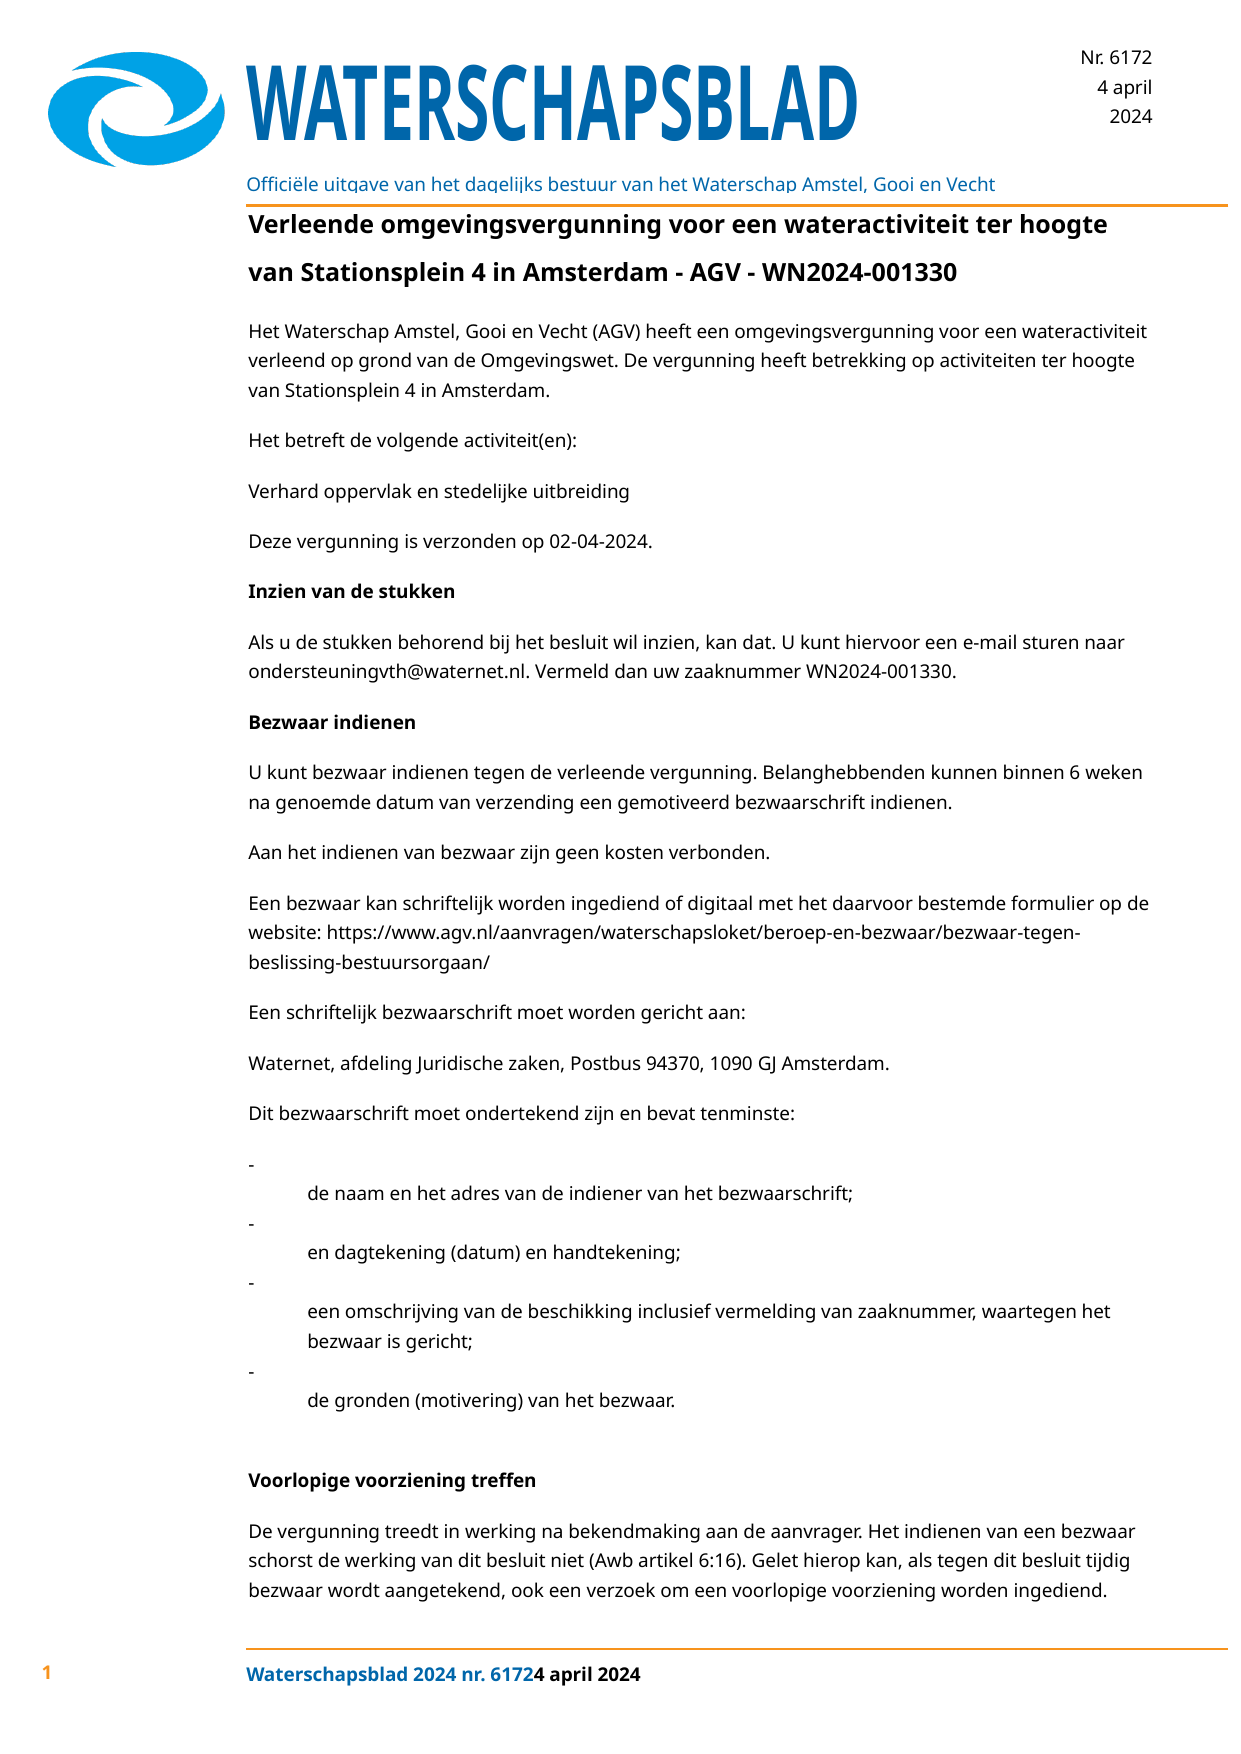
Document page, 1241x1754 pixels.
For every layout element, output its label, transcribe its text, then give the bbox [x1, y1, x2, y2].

list en dagtekening (datum) en handtekening; [248, 1239, 1152, 1265]
text Verleende omgevingsvergunning voor een wateractiviteit ter hoogte van Stationsplein 4 in Amsterdam - AGV - WN2024-001330 [248, 207, 1152, 288]
text Voorlopige voorziening treffen [248, 1467, 1152, 1493]
list de gronden (motivering) van het bezwaar. [248, 1387, 1152, 1413]
text Dit bezwaarschrift moet ondertekend zijn en bevat tenminste: [248, 1100, 1152, 1126]
text Een bezwaar kan schriftelijk worden ingediend of digitaal met het daarvoor bestemde formulier op de website: https://www.agv.nl/aanvragen/waterschapsloket/beroep-en-bezwaar/bezwaar-tegen-beslissing-bestuursorgaan/ [248, 890, 1152, 975]
list een omschrijving van de beschikking inclusief vermelding van zaaknummer, waartegen het bezwaar is gericht; [248, 1299, 1152, 1354]
text Aan het indienen van bezwaar zijn geen kosten verbonden. [248, 839, 1152, 865]
text Het betreft de volgende activiteit(en): [248, 427, 1152, 453]
text Inzien van de stukken [248, 579, 1152, 604]
text U kunt bezwaar indienen tegen de verleende vergunning. Belanghebbenden kunnen binnen 6 weken na genoemde datum van verzending een gemotiveerd bezwaarschrift indienen. [248, 759, 1152, 815]
picture [41, 47, 231, 172]
text De vergunning treedt in werking na bekendmaking aan de aanvrager. Het indienen van een bezwaar schorst de werking van dit besluit niet (Awb artikel 6:16). Gelet hierop kan, als tegen dit besluit tijdig bezwaar wordt aangetekend, ook een verzoek om een voorlopige voorziening worden ingediend. [248, 1518, 1152, 1603]
text Waternet, afdeling Juridische zaken, Postbus 94370, 1090 GJ Amsterdam. [248, 1050, 1152, 1076]
text Het Waterschap Amstel, Gooi en Vecht (AGV) heeft een omgevingsvergunning voor een wateractiviteit verleend op grond van de Omgevingswet. De vergunning heeft betrekking op activiteiten ter hoogte van Stationsplein 4 in Amsterdam. [248, 318, 1152, 403]
text Een schriftelijk bezwaarschrift moet worden gericht aan: [248, 999, 1152, 1025]
list de naam en het adres van de indiener van het bezwaarschrift; [248, 1180, 1152, 1206]
text Als u de stukken behorend bij het besluit wil inzien, kan dat. U kunt hiervoor een e-mail sturen naar ondersteuningvth@waternet.nl. Vermeld dan uw zaaknummer WN2024-001330. [248, 629, 1152, 684]
text Deze vergunning is verzonden op 02-04-2024. [248, 528, 1152, 554]
text Bezwaar indienen [248, 709, 1152, 735]
text Verhard oppervlak en stedelijke uitbreiding [248, 478, 1152, 504]
